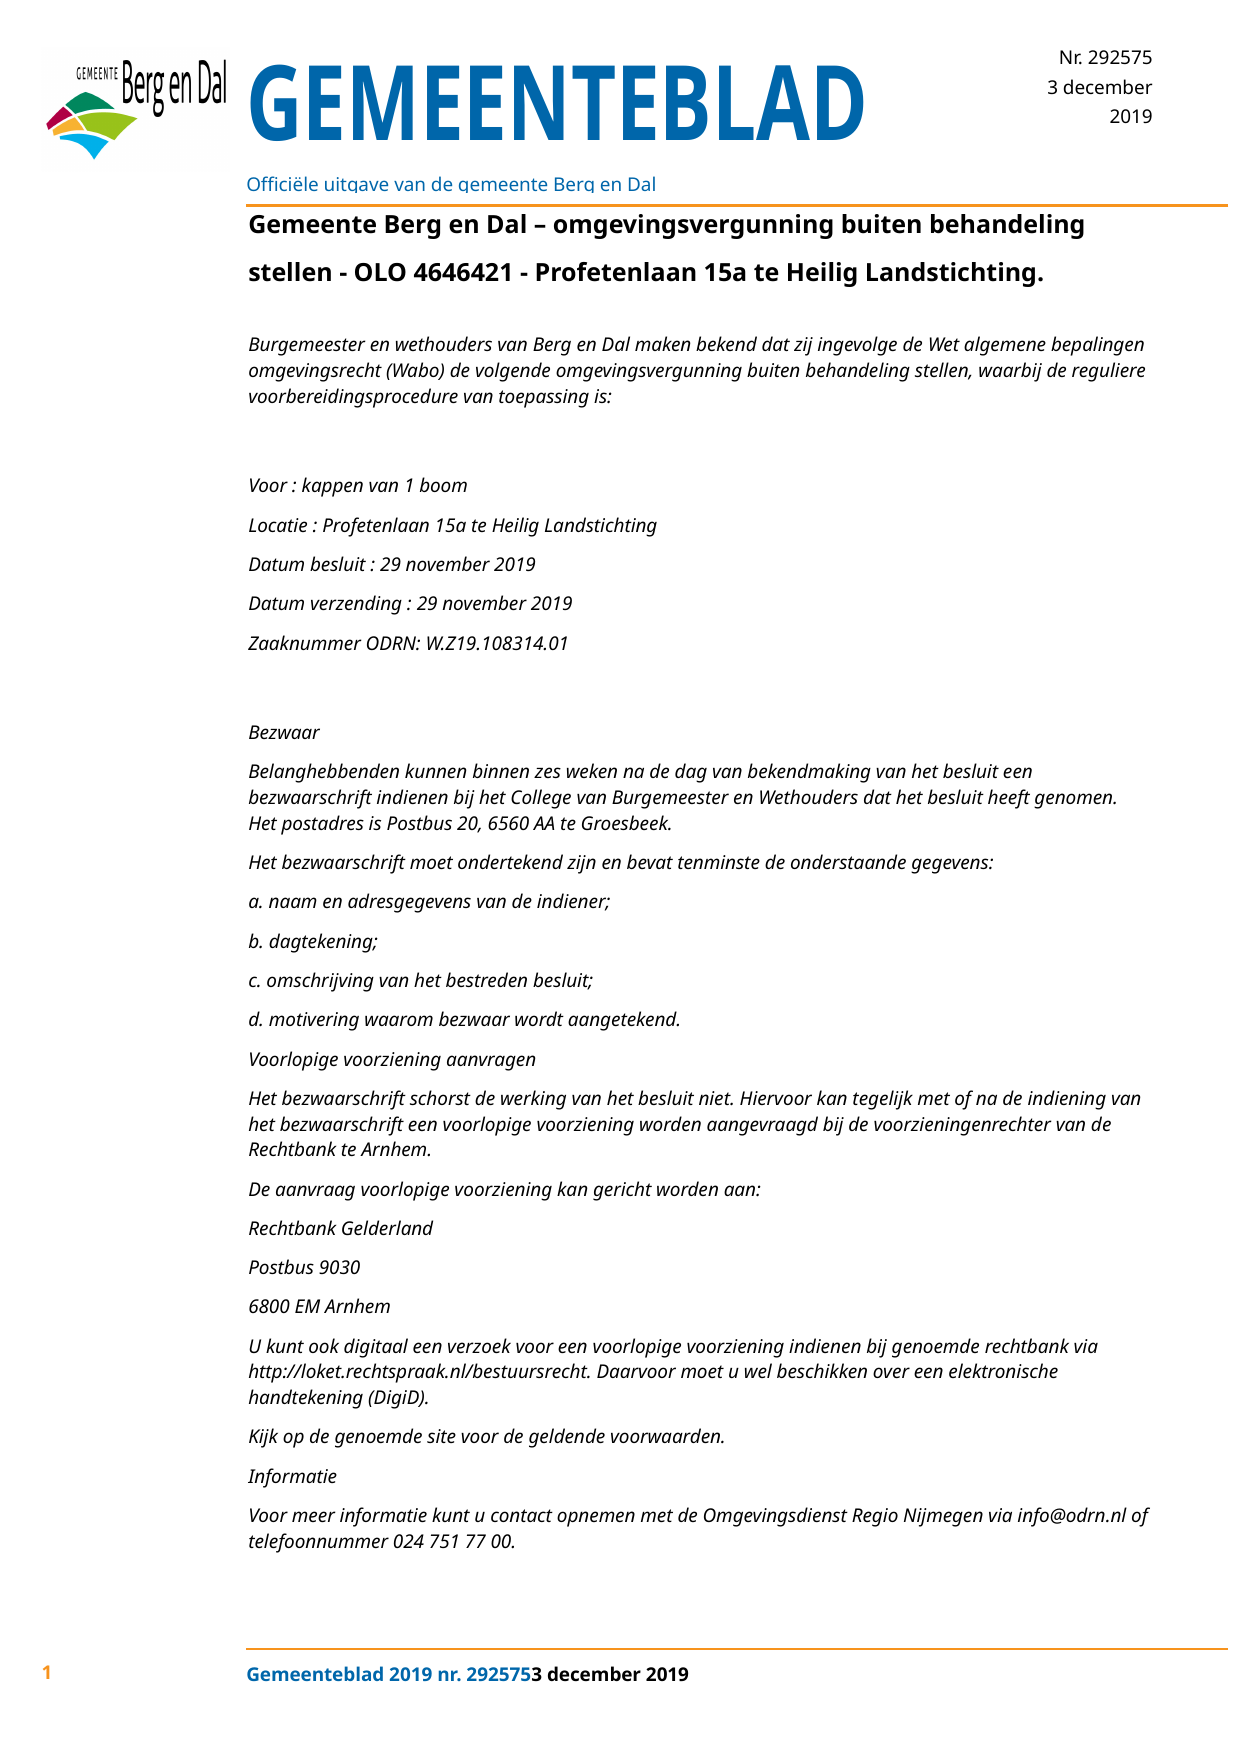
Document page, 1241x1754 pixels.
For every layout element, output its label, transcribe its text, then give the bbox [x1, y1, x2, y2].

text Voor : kappen van 1 boom [248, 473, 1152, 498]
text Voor meer informatie kunt u contact opnemen met de Omgevingsdienst Regio Nijmegen via info@odrn.nl of telefoonnummer 024 751 77 00. [248, 1502, 1152, 1553]
text a. naam en adresgegevens van de indiener; [248, 889, 1152, 914]
text Bezwaar [248, 719, 1152, 745]
text Postbus 9030 [248, 1254, 1152, 1280]
text 6800 EM Arnhem [248, 1293, 1152, 1319]
text Zaaknummer ODRN: W.Z19.108314.01 [248, 630, 1152, 655]
text Informatie [248, 1463, 1152, 1488]
text Kijk op de genoemde site voor de geldende voorwaarden. [248, 1423, 1152, 1449]
text U kunt ook digitaal een verzoek voor een voorlopige voorziening indienen bij genoemde rechtbank via http://loket.rechtspraak.nl/bestuursrecht. Daarvoor moet u wel beschikken over een elektronische handtekening (DigiD). [248, 1333, 1152, 1410]
picture [41, 47, 231, 172]
text Gemeente Berg en Dal – omgevingsvergunning buiten behandeling stellen - OLO 4646421 - Profetenlaan 15a te Heilig Landstichting. [248, 207, 1152, 288]
text De aanvraag voorlopige voorziening kan gericht worden aan: [248, 1176, 1152, 1201]
text Belanghebbenden kunnen binnen zes weken na de dag van bekendmaking van het besluit een bezwaarschrift indienen bij het College van Burgemeester en Wethouders dat het besluit heeft genomen. Het postadres is Postbus 20, 6560 AA te Groesbeek. [248, 759, 1152, 836]
text Datum verzending : 29 november 2019 [248, 590, 1152, 616]
text d. motivering waarom bezwaar wordt aangetekend. [248, 1006, 1152, 1032]
text Het bezwaarschrift moet ondertekend zijn en bevat tenminste de onderstaande gegevens: [248, 849, 1152, 875]
text Voorlopige voorziening aanvragen [248, 1046, 1152, 1071]
text c. omschrijving van het bestreden besluit; [248, 967, 1152, 993]
text Locatie : Profetenlaan 15a te Heilig Landstichting [248, 512, 1152, 538]
text Het bezwaarschrift schorst de werking van het besluit niet. Hiervoor kan tegelijk met of na de indiening van het bezwaarschrift een voorlopige voorziening worden aangevraagd bij de voorzieningenrechter van de Rechtbank te Arnhem. [248, 1085, 1152, 1162]
text Burgemeester en wethouders van Berg en Dal maken bekend dat zij ingevolge de Wet algemene bepalingen omgevingsrecht (Wabo) de volgende omgevingsvergunning buiten behandeling stellen, waarbij de reguliere voorbereidingsprocedure van toepassing is: [248, 331, 1152, 409]
text Datum besluit : 29 november 2019 [248, 551, 1152, 577]
text b. dagtekening; [248, 928, 1152, 954]
text Rechtbank Gelderland [248, 1215, 1152, 1241]
